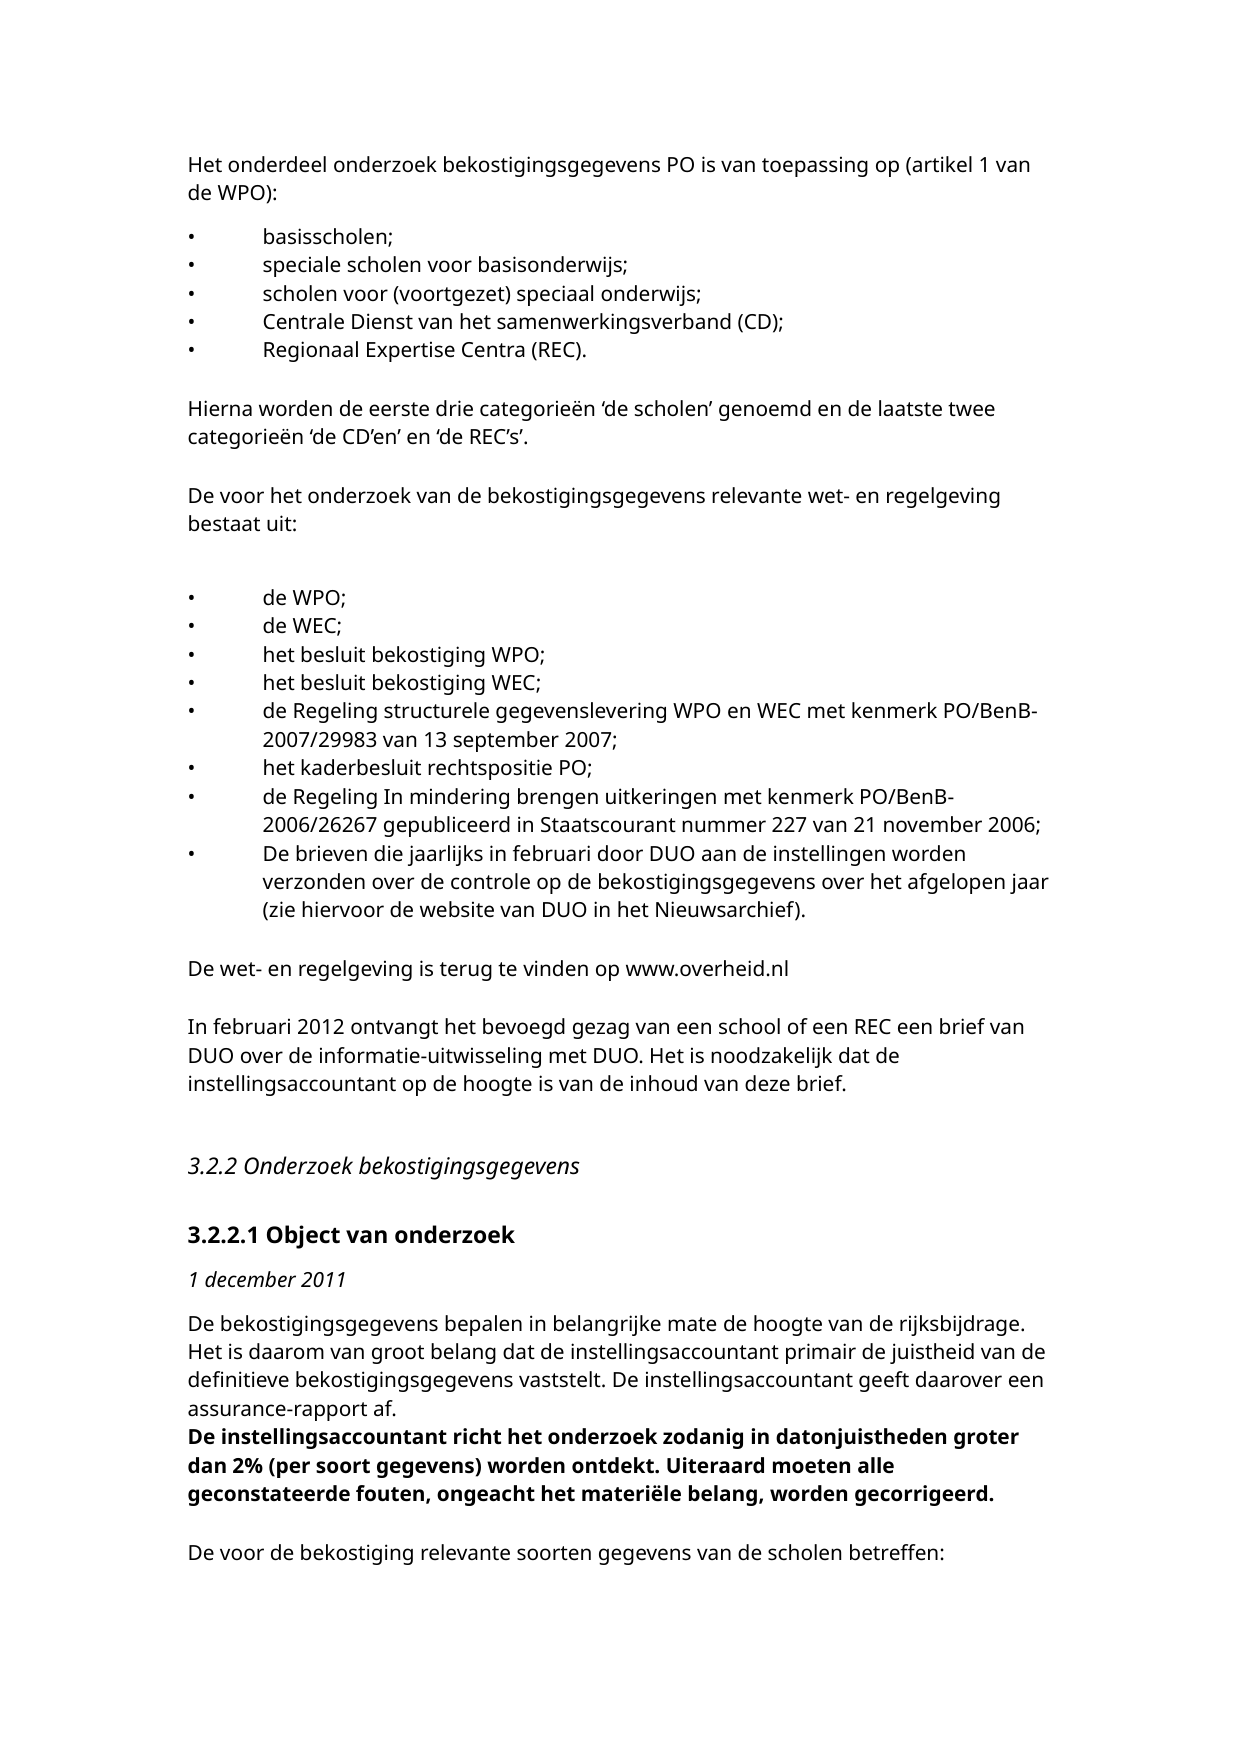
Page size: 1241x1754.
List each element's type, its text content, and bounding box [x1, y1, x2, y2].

list de WEC; [187, 611, 1053, 640]
text De wet- en regelgeving is terug te vinden op www.overheid.nl [187, 954, 1053, 982]
list het kaderbesluit rechtspositie PO; [187, 753, 1053, 782]
text De bekostigingsgegevens bepalen in belangrijke mate de hoogte van de rijksbijdrage. Het is daarom van groot belang dat de instellingsaccountant primair de juistheid van de definitieve bekostigingsgegevens vaststelt. De instellingsaccountant geeft daarover een assurance-rapport af. [187, 1309, 1053, 1422]
list de Regeling In mindering brengen uitkeringen met kenmerk PO/BenB-2006/26267 gepubliceerd in Staatscourant nummer 227 van 21 november 2006; [187, 782, 1053, 839]
list basisscholen; [187, 222, 1053, 250]
list het besluit bekostiging WEC; [187, 668, 1053, 697]
subtitle 3.2.2.1 Object van onderzoek [187, 1219, 1053, 1250]
text Hierna worden de eerste drie categorieën ‘de scholen’ genoemd en de laatste twee categorieën ‘de CD’en’ en ‘de REC’s’. [187, 394, 1053, 451]
text De voor de bekostiging relevante soorten gegevens van de scholen betreffen: [187, 1538, 1053, 1566]
list Regionaal Expertise Centra (REC). [187, 336, 1053, 364]
text In februari 2012 ontvangt het bevoegd gezag van een school of een REC een brief van DUO over de informatie-uitwisseling met DUO. Het is noodzakelijk dat de instellingsaccountant op de hoogte is van de inhoud van deze brief. [187, 1012, 1053, 1098]
text De voor het onderzoek van de bekostigingsgegevens relevante wet- en regelgeving bestaat uit: [187, 481, 1053, 538]
list de Regeling structurele gegevenslevering WPO en WEC met kenmerk PO/BenB-2007/29983 van 13 september 2007; [187, 697, 1053, 753]
list speciale scholen voor basisonderwijs; [187, 250, 1053, 279]
list de WPO; [187, 583, 1053, 611]
list het besluit bekostiging WPO; [187, 640, 1053, 668]
list De brieven die jaarlijks in februari door DUO aan de instellingen worden verzonden over de controle op de bekostigingsgegevens over het afgelopen jaar (zie hiervoor de website van DUO in het Nieuwsarchief). [187, 839, 1053, 924]
text De instellingsaccountant richt het onderzoek zodanig in datonjuistheden groter dan 2% (per soort gegevens) worden ontdekt. Uiteraard moeten alle geconstateerde fouten, ongeacht het materiële belang, worden gecorrigeerd. [187, 1422, 1053, 1508]
list Centrale Dienst van het samenwerkingsverband (CD); [187, 307, 1053, 336]
text Het onderdeel onderzoek bekostigingsgegevens PO is van toepassing op (artikel 1 van de WPO): [187, 150, 1053, 207]
subtitle 3.2.2 Onderzoek bekostigingsgegevens [187, 1150, 1053, 1182]
list scholen voor (voortgezet) speciaal onderwijs; [187, 279, 1053, 307]
text 1 december 2011 [187, 1265, 1053, 1294]
